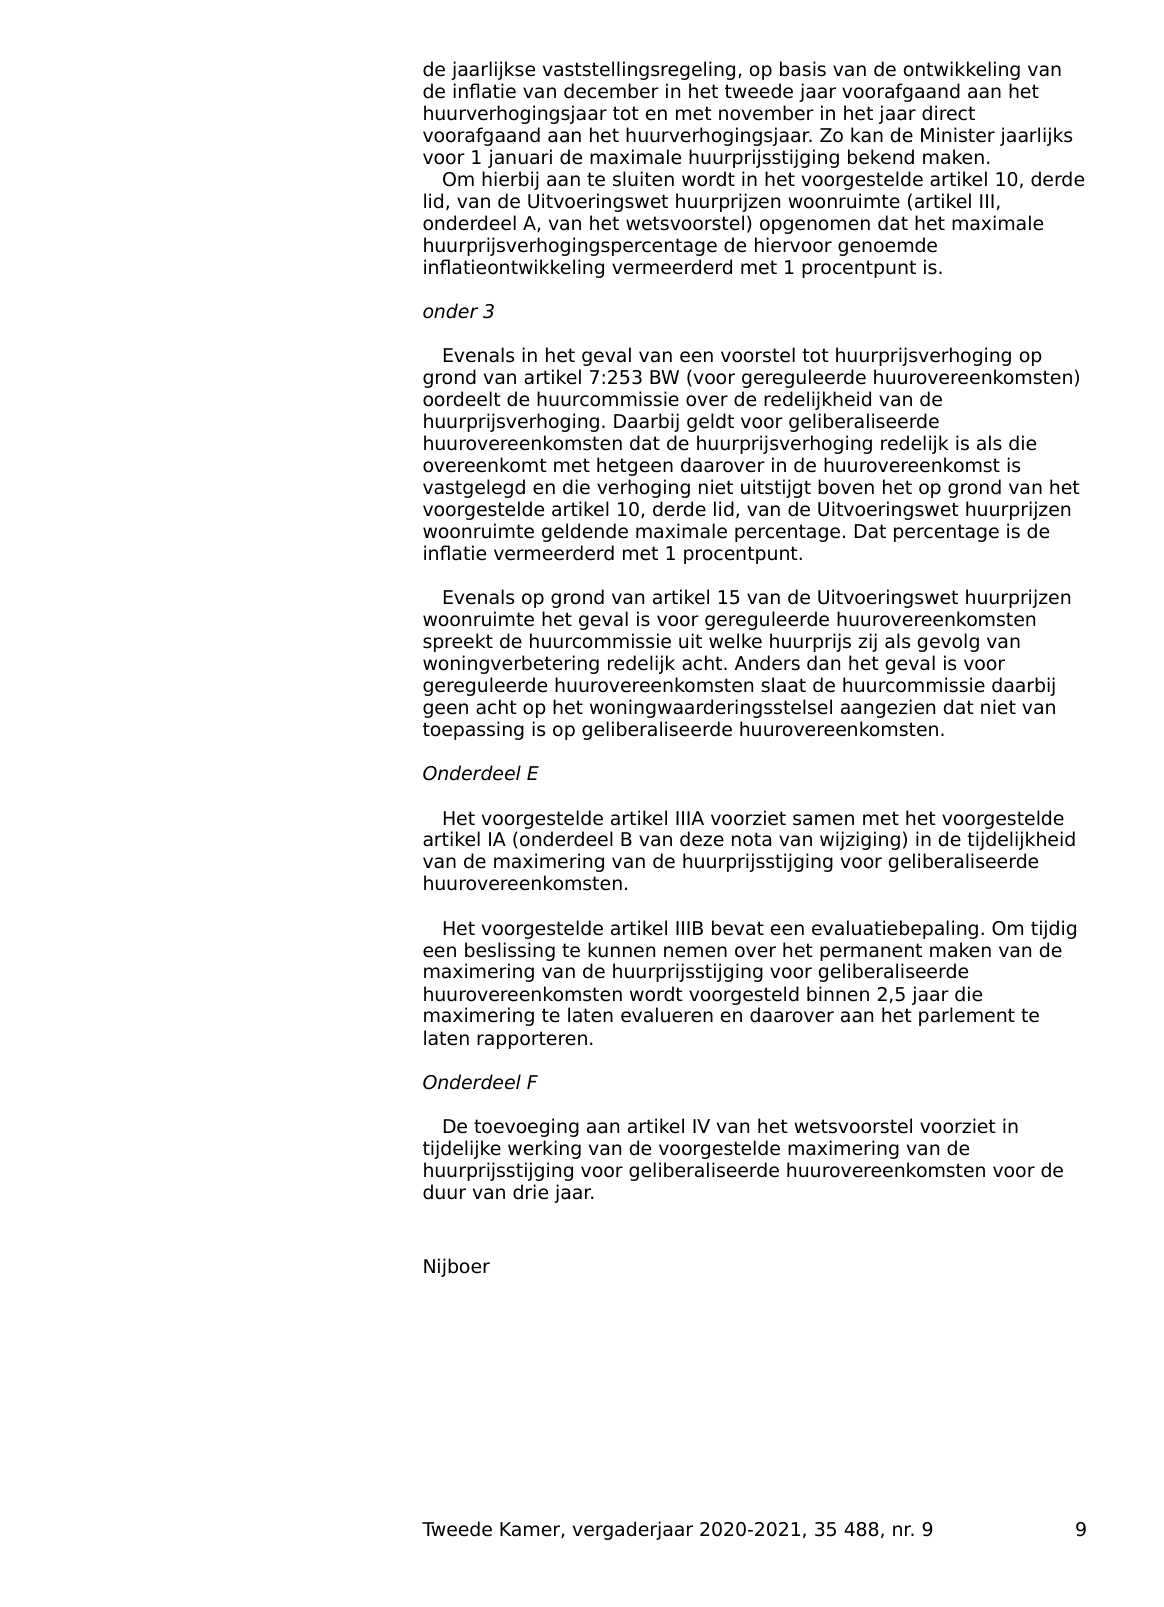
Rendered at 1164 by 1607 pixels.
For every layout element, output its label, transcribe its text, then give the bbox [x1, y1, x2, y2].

text Nijboer [422, 1234, 1087, 1278]
text Om hierbij aan te sluiten wordt in het voorgestelde artikel 10, derde lid, van de Uitvoeringswet huurprijzen woonruimte (artikel III, onderdeel A, van het wetsvoorstel) opgenomen dat het maximale huurprijsverhogingspercentage de hiervoor genoemde inflatieontwikkeling vermeerderd met 1 procentpunt is. [422, 169, 1087, 279]
text de jaarlijkse vaststellingsregeling, op basis van de ontwikkeling van de inflatie van december in het tweede jaar voorafgaand aan het huurverhogingsjaar tot en met november in het jaar direct voorafgaand aan het huurverhogingsjaar. Zo kan de Minister jaarlijks voor 1 januari de maximale huurprijsstijging bekend maken. [422, 59, 1087, 169]
text Het voorgestelde artikel IIIB bevat een evaluatiebepaling. Om tijdig een beslissing te kunnen nemen over het permanent maken van de maximering van de huurprijsstijging voor geliberaliseerde huurovereenkomsten wordt voorgesteld binnen 2,5 jaar die maximering te laten evalueren en daarover aan het parlement te laten rapporteren. [422, 917, 1087, 1049]
subtitle Onderdeel E [422, 763, 1087, 785]
text Evenals in het geval van een voorstel tot huurprijsverhoging op grond van artikel 7:253 BW (voor gereguleerde huurovereenkomsten) oordeelt de huurcommissie over de redelijkheid van de huurprijsverhoging. Daarbij geldt voor geliberaliseerde huurovereenkomsten dat de huurprijsverhoging redelijk is als die overeenkomt met hetgeen daarover in de huurovereenkomst is vastgelegd en die verhoging niet uitstijgt boven het op grond van het voorgestelde artikel 10, derde lid, van de Uitvoeringswet huurprijzen woonruimte geldende maximale percentage. Dat percentage is de inflatie vermeerderd met 1 procentpunt. [422, 345, 1087, 565]
text Het voorgestelde artikel IIIA voorziet samen met het voorgestelde artikel IA (onderdeel B van deze nota van wijziging) in de tijdelijkheid van de maximering van de huurprijsstijging voor geliberaliseerde huurovereenkomsten. [422, 807, 1087, 895]
text Evenals op grond van artikel 15 van de Uitvoeringswet huurprijzen woonruimte het geval is voor gereguleerde huurovereenkomsten spreekt de huurcommissie uit welke huurprijs zij als gevolg van woningverbetering redelijk acht. Anders dan het geval is voor gereguleerde huurovereenkomsten slaat de huurcommissie daarbij geen acht op het woningwaarderingsstelsel aangezien dat niet van toepassing is op geliberaliseerde huurovereenkomsten. [422, 587, 1087, 741]
subtitle Onderdeel F [422, 1072, 1087, 1093]
subtitle onder 3 [422, 301, 1087, 323]
text De toevoeging aan artikel IV van het wetsvoorstel voorziet in tijdelijke werking van de voorgestelde maximering van de huurprijsstijging voor geliberaliseerde huurovereenkomsten voor de duur van drie jaar. [422, 1116, 1087, 1204]
